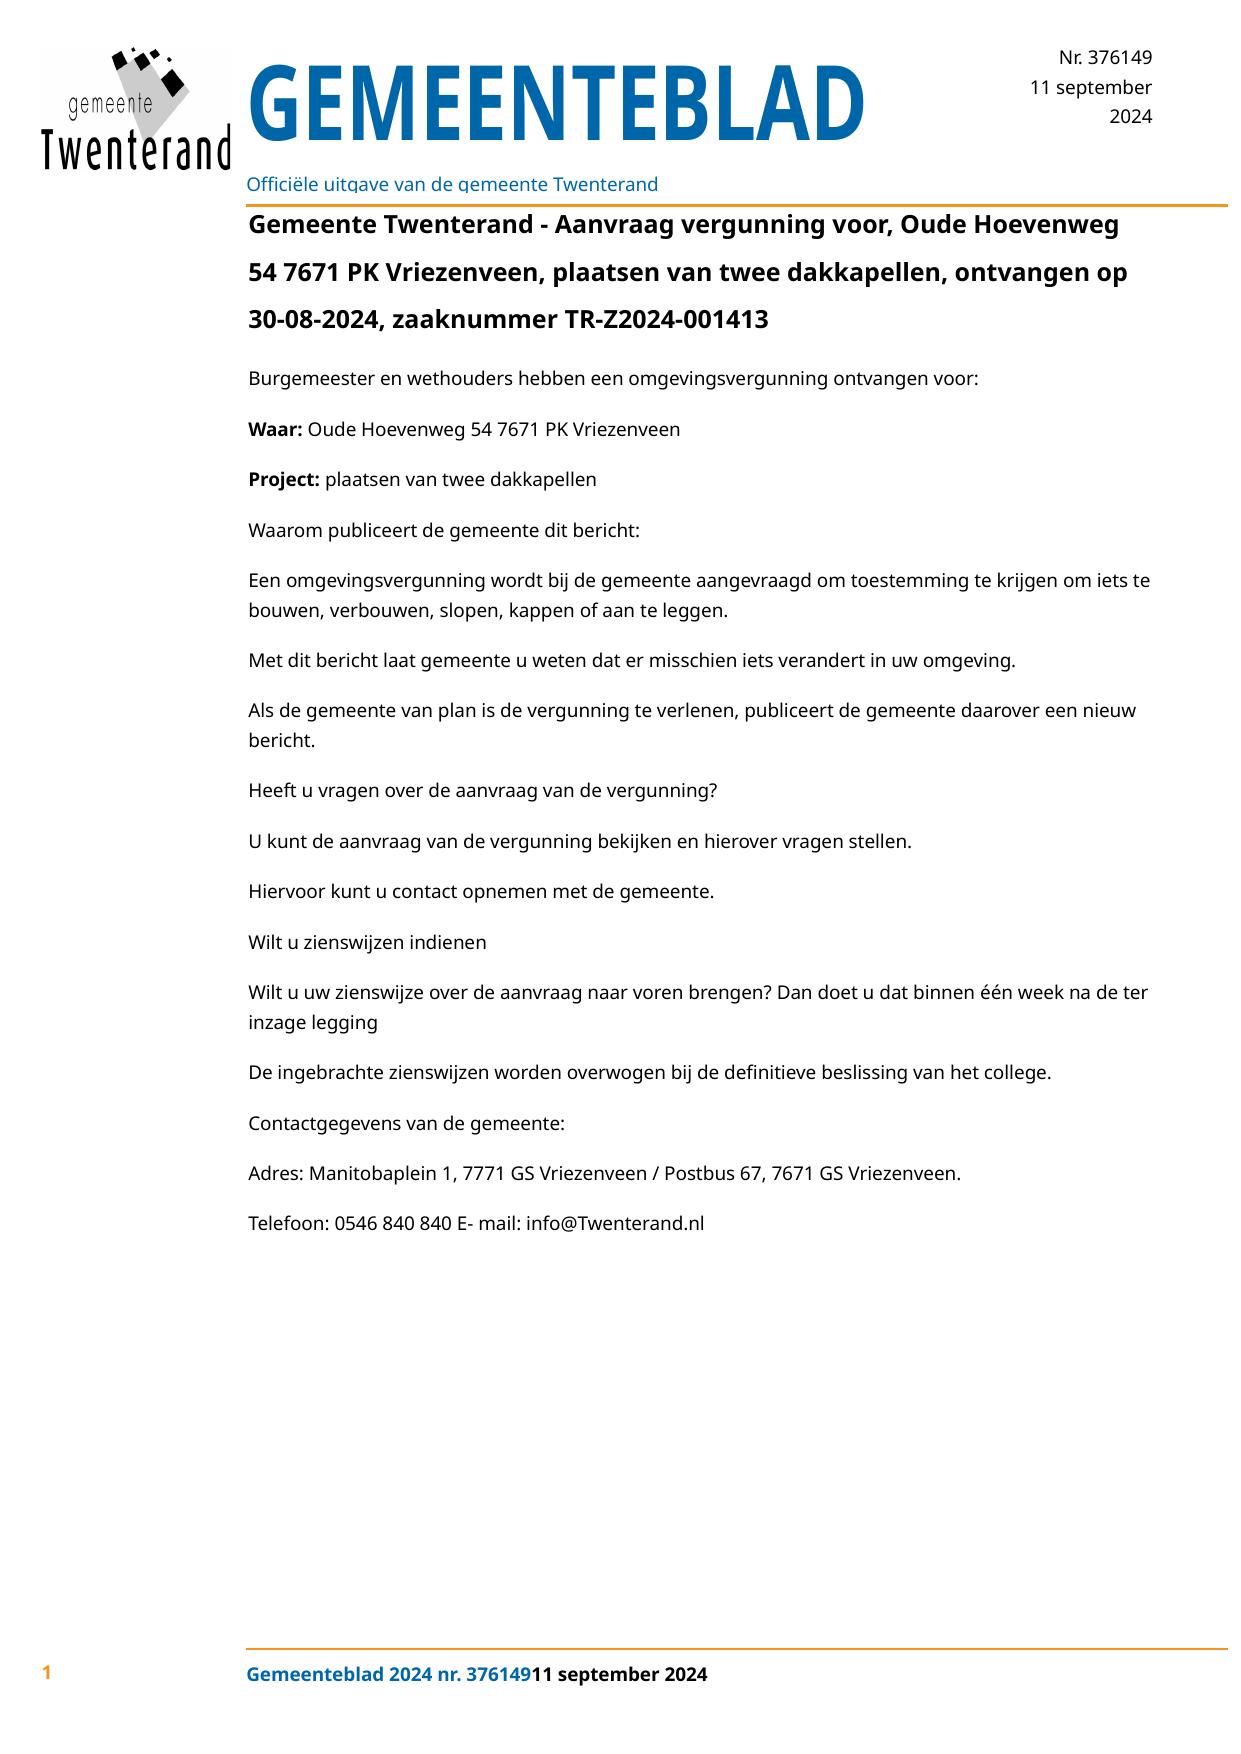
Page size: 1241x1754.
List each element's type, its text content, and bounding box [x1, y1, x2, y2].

text Waar: Oude Hoevenweg 54 7671 PK Vriezenveen [248, 416, 1152, 442]
text Contactgegevens van de gemeente: [248, 1110, 1152, 1135]
text Wilt u uw zienswijze over de aanvraag naar voren brengen? Dan doet u dat binnen één week na de ter inzage legging [248, 979, 1152, 1034]
text Gemeente Twenterand - Aanvraag vergunning voor, Oude Hoevenweg 54 7671 PK Vriezenveen, plaatsen van twee dakkapellen, ontvangen op 30-08-2024, zaaknummer TR-Z2024-001413 [248, 207, 1152, 336]
text Project: plaatsen van twee dakkapellen [248, 466, 1152, 492]
picture [41, 47, 231, 172]
text Burgemeester en wethouders hebben een omgevingsvergunning ontvangen voor: [248, 366, 1152, 391]
text Als de gemeente van plan is de vergunning te verlenen, publiceert de gemeente daarover een nieuw bericht. [248, 698, 1152, 753]
text Waarom publiceert de gemeente dit bericht: [248, 517, 1152, 542]
text Heeft u vragen over de aanvraag van de vergunning? [248, 778, 1152, 803]
text U kunt de aanvraag van de vergunning bekijken en hierover vragen stellen. [248, 828, 1152, 854]
text Wilt u zienswijzen indienen [248, 929, 1152, 954]
text Met dit bericht laat gemeente u weten dat er misschien iets verandert in uw omgeving. [248, 647, 1152, 673]
text Adres: Manitobaplein 1, 7771 GS Vriezenveen / Postbus 67, 7671 GS Vriezenveen. [248, 1160, 1152, 1186]
text Een omgevingsvergunning wordt bij de gemeente aangevraagd om toestemming te krijgen om iets te bouwen, verbouwen, slopen, kappen of aan te leggen. [248, 567, 1152, 622]
text De ingebrachte zienswijzen worden overwogen bij de definitieve beslissing van het college. [248, 1059, 1152, 1085]
text Hiervoor kunt u contact opnemen met de gemeente. [248, 878, 1152, 904]
text Telefoon: 0546 840 840 E- mail: info@Twenterand.nl [248, 1211, 1152, 1236]
